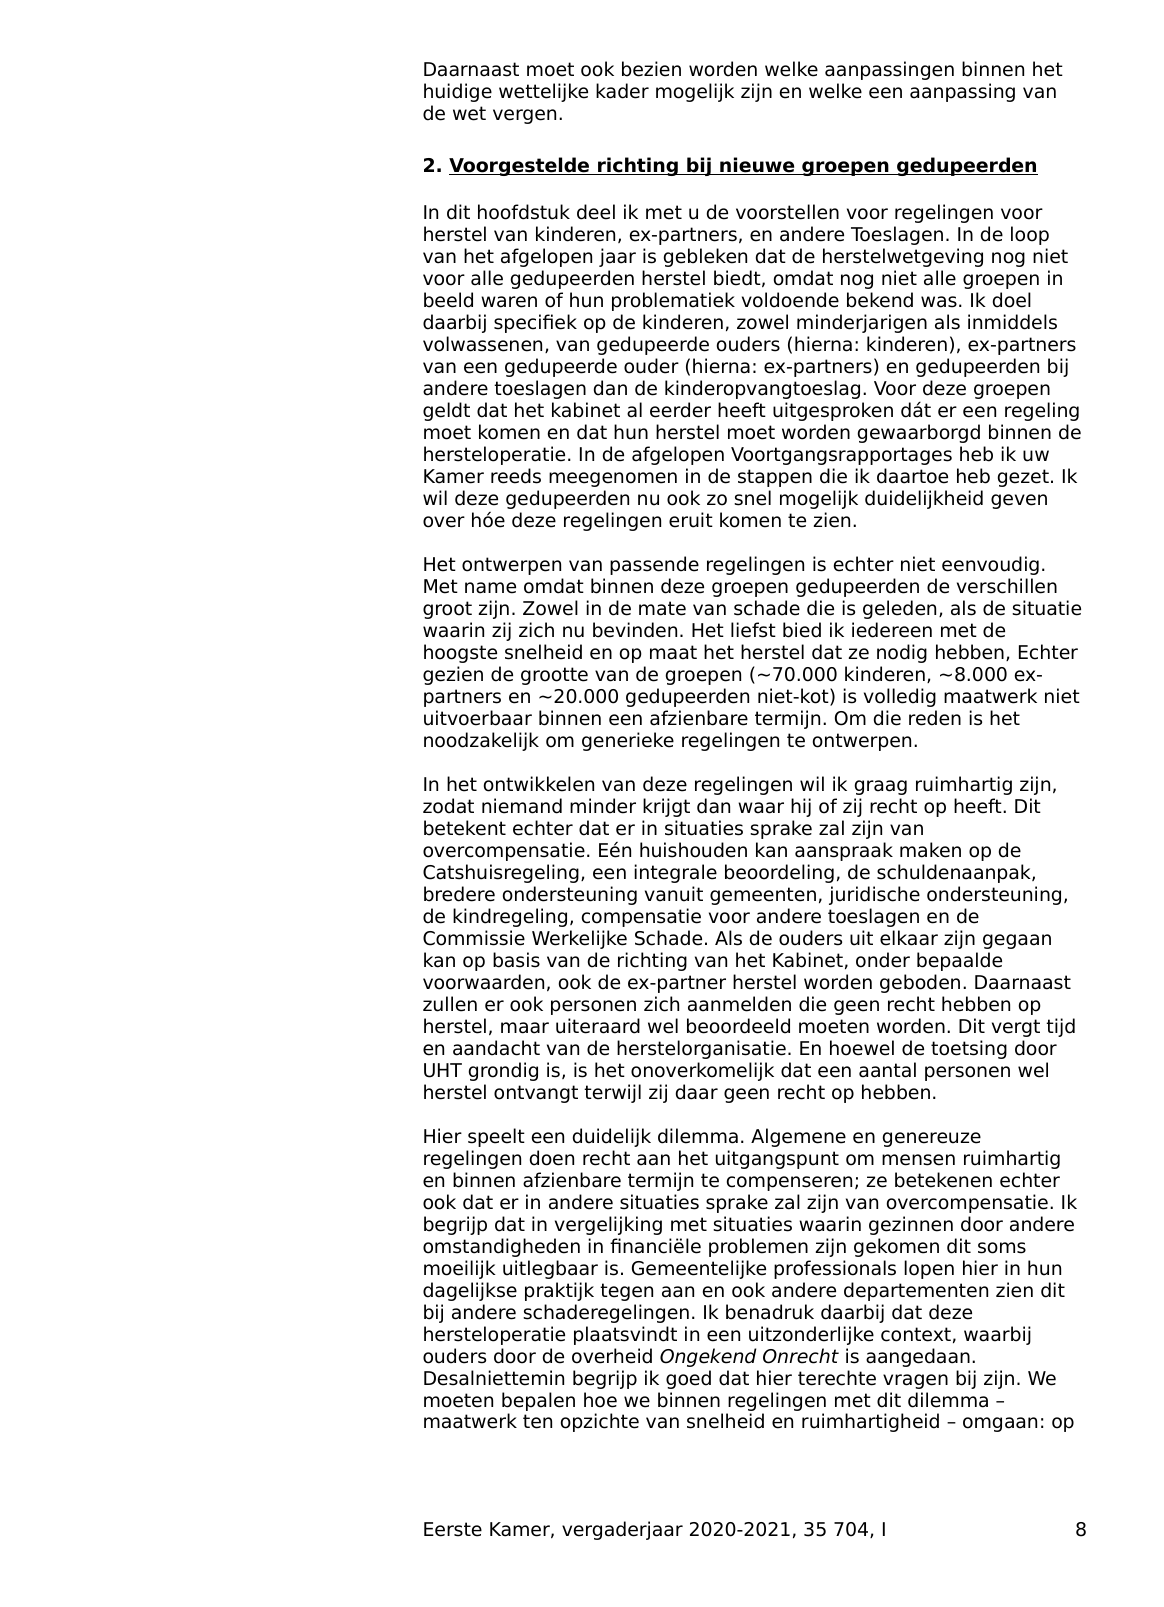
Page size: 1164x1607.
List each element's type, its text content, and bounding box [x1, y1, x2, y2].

text In het ontwikkelen van deze regelingen wil ik graag ruimhartig zijn, zodat niemand minder krijgt dan waar hij of zij recht op heeft. Dit betekent echter dat er in situaties sprake zal zijn van overcompensatie. Eén huishouden kan aanspraak maken op de Catshuisregeling, een integrale beoordeling, de schuldenaanpak, bredere ondersteuning vanuit gemeenten, juridische ondersteuning, de kindregeling, compensatie voor andere toeslagen en de Commissie Werkelijke Schade. Als de ouders uit elkaar zijn gegaan kan op basis van de richting van het Kabinet, onder bepaalde voorwaarden, ook de ex-partner herstel worden geboden. Daarnaast zullen er ook personen zich aanmelden die geen recht hebben op herstel, maar uiteraard wel beoordeeld moeten worden. Dit vergt tijd en aandacht van de herstelorganisatie. En hoewel de toetsing door UHT grondig is, is het onoverkomelijk dat een aantal personen wel herstel ontvangt terwijl zij daar geen recht op hebben. [422, 774, 1087, 1103]
subtitle 2. Voorgestelde richting bij nieuwe groepen gedupeerden [422, 155, 1087, 177]
text Daarnaast moet ook bezien worden welke aanpassingen binnen het huidige wettelijke kader mogelijk zijn en welke een aanpassing van de wet vergen. [422, 59, 1087, 125]
text Hier speelt een duidelijk dilemma. Algemene en genereuze regelingen doen recht aan het uitgangspunt om mensen ruimhartig en binnen afzienbare termijn te compenseren; ze betekenen echter ook dat er in andere situaties sprake zal zijn van overcompensatie. Ik begrijp dat in vergelijking met situaties waarin gezinnen door andere omstandigheden in financiële problemen zijn gekomen dit soms moeilijk uitlegbaar is. Gemeentelijke professionals lopen hier in hun dagelijkse praktijk tegen aan en ook andere departementen zien dit bij andere schaderegelingen. Ik benadruk daarbij dat deze hersteloperatie plaatsvindt in een uitzonderlijke context, waarbij ouders door de overheid Ongekend Onrecht is aangedaan. Desalniettemin begrijp ik goed dat hier terechte vragen bij zijn. We moeten bepalen hoe we binnen regelingen met dit dilemma – maatwerk ten opzichte van snelheid en ruimhartigheid – omgaan: op [422, 1126, 1087, 1433]
text Het ontwerpen van passende regelingen is echter niet eenvoudig. Met name omdat binnen deze groepen gedupeerden de verschillen groot zijn. Zowel in de mate van schade die is geleden, als de situatie waarin zij zich nu bevinden. Het liefst bied ik iedereen met de hoogste snelheid en op maat het herstel dat ze nodig hebben, Echter gezien de grootte van de groepen (~70.000 kinderen, ~8.000 ex-partners en ~20.000 gedupeerden niet-kot) is volledig maatwerk niet uitvoerbaar binnen een afzienbare termijn. Om die reden is het noodzakelijk om generieke regelingen te ontwerpen. [422, 554, 1087, 752]
text In dit hoofdstuk deel ik met u de voorstellen voor regelingen voor herstel van kinderen, ex-partners, en andere Toeslagen. In de loop van het afgelopen jaar is gebleken dat de herstelwetgeving nog niet voor alle gedupeerden herstel biedt, omdat nog niet alle groepen in beeld waren of hun problematiek voldoende bekend was. Ik doel daarbij specifiek op de kinderen, zowel minderjarigen als inmiddels volwassenen, van gedupeerde ouders (hierna: kinderen), ex-partners van een gedupeerde ouder (hierna: ex-partners) en gedupeerden bij andere toeslagen dan de kinderopvangtoeslag. Voor deze groepen geldt dat het kabinet al eerder heeft uitgesproken dát er een regeling moet komen en dat hun herstel moet worden gewaarborgd binnen de hersteloperatie. In de afgelopen Voortgangsrapportages heb ik uw Kamer reeds meegenomen in de stappen die ik daartoe heb gezet. Ik wil deze gedupeerden nu ook zo snel mogelijk duidelijkheid geven over hóe deze regelingen eruit komen te zien. [422, 202, 1087, 532]
